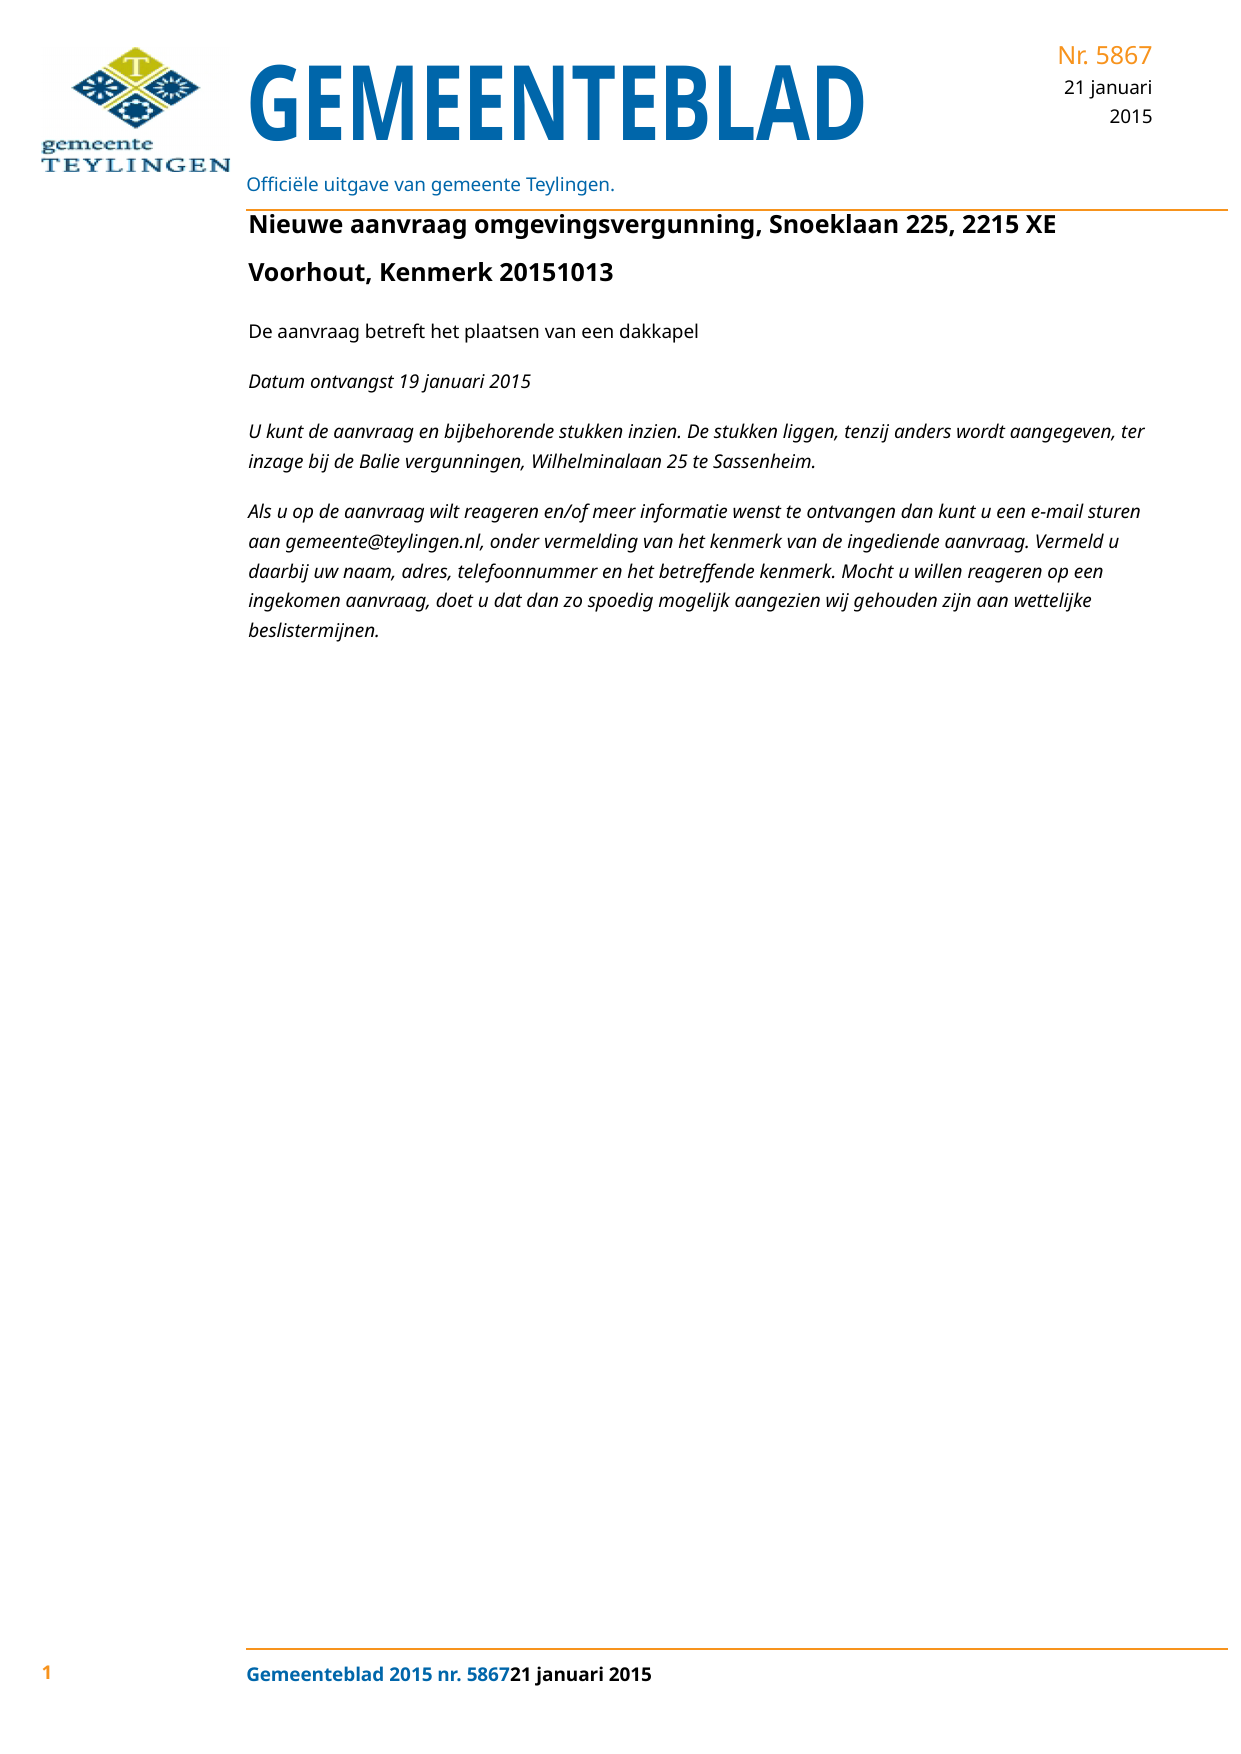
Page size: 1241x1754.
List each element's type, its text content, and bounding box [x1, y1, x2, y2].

text Als u op de aanvraag wilt reageren en/of meer informatie wenst te ontvangen dan kunt u een e-mail sturen aan gemeente@teylingen.nl, onder vermelding van het kenmerk van de ingediende aanvraag. Vermeld u daarbij uw naam, adres, telefoonnummer en het betreffende kenmerk. Mocht u willen reageren op een ingekomen aanvraag, doet u dat dan zo spoedig mogelijk aangezien wij gehouden zijn aan wettelijke beslistermijnen. [248, 499, 1152, 643]
text U kunt de aanvraag en bijbehorende stukken inzien. De stukken liggen, tenzij anders wordt aangegeven, ter inzage bij de Balie vergunningen, Wilhelminalaan 25 te Sassenheim. [248, 419, 1152, 474]
text Nieuwe aanvraag omgevingsvergunning, Snoeklaan 225, 2215 XE Voorhout, Kenmerk 20151013 [248, 211, 1152, 288]
text De aanvraag betreft het plaatsen van een dakkapel [248, 318, 1152, 344]
text Datum ontvangst 19 januari 2015 [248, 368, 1152, 394]
picture [41, 47, 231, 172]
